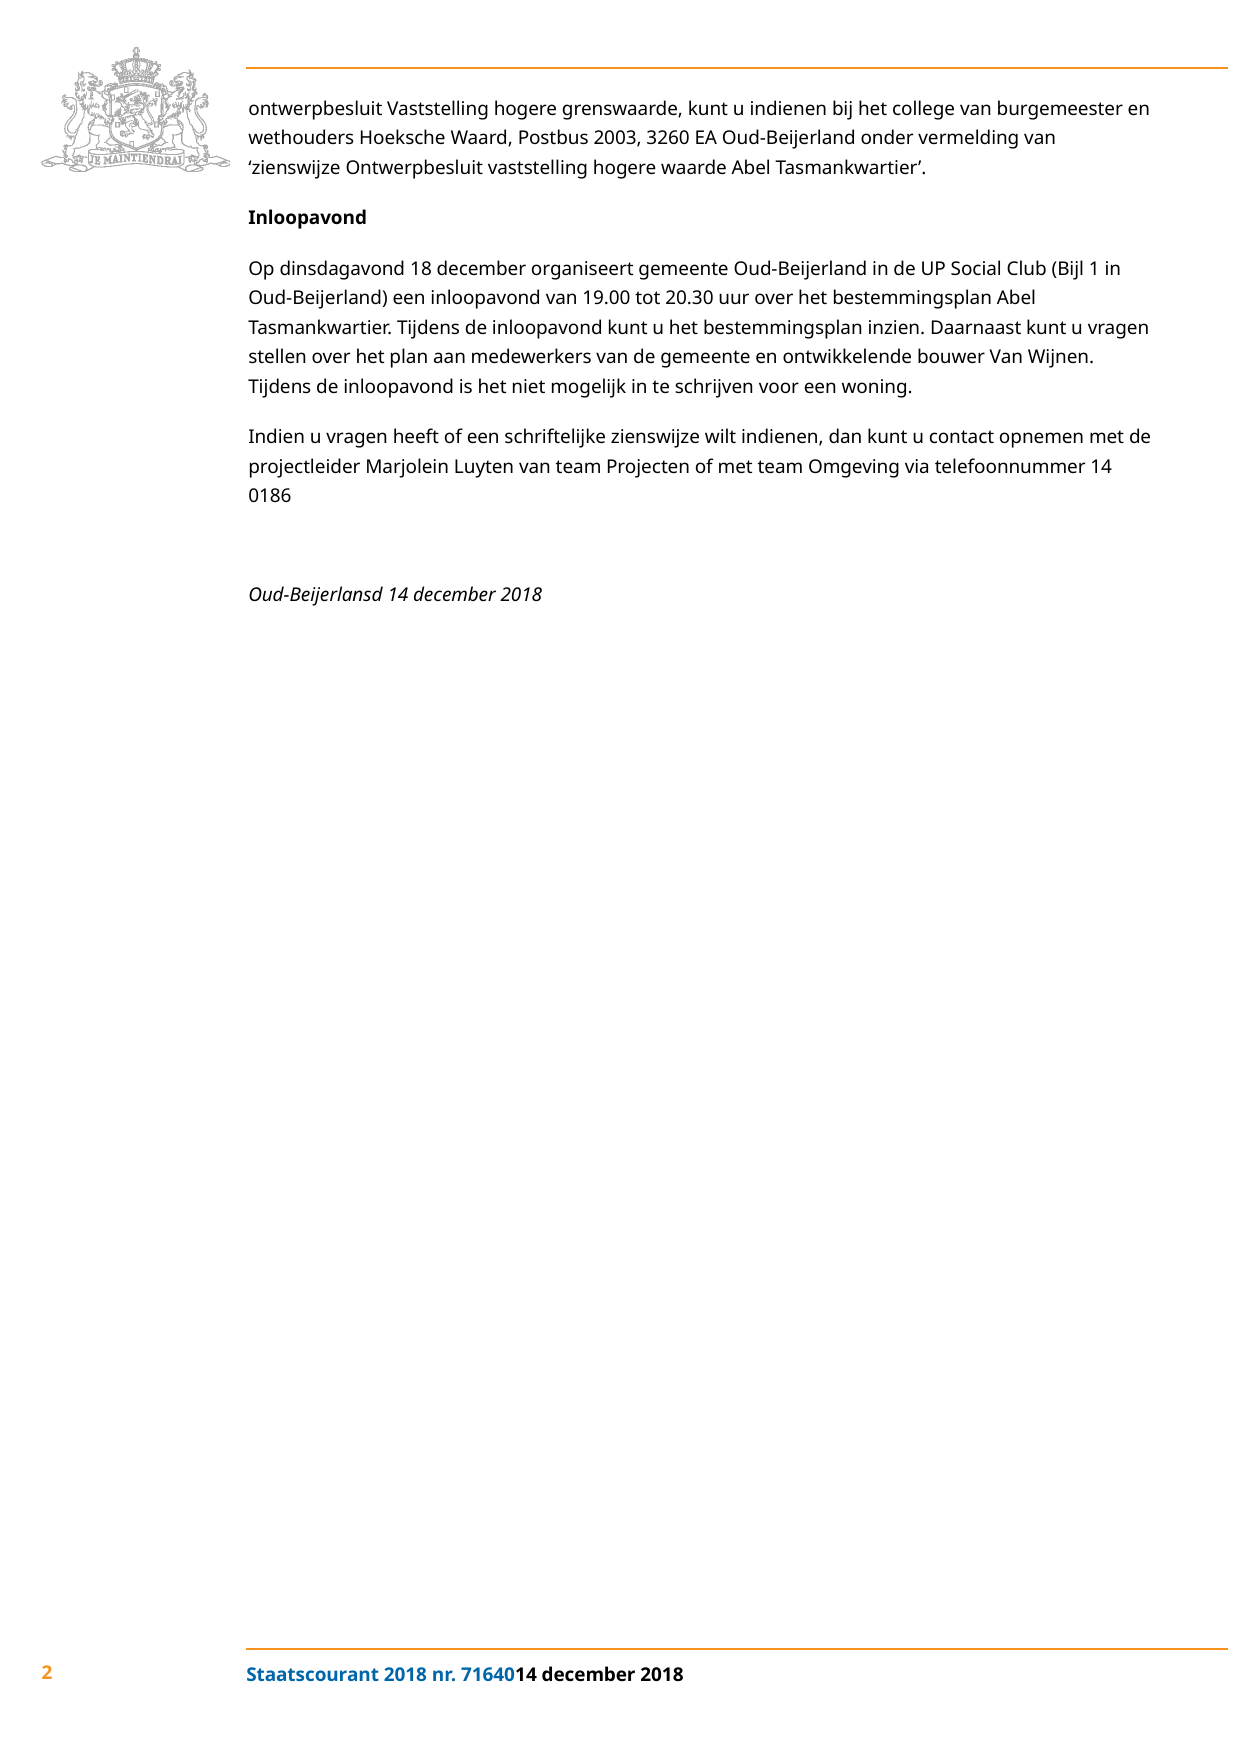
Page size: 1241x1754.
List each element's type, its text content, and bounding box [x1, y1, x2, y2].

text ontwerpbesluit Vaststelling hogere grenswaarde, kunt u indienen bij het college van burgemeester en wethouders Hoeksche Waard, Postbus 2003, 3260 EA Oud-Beijerland onder vermelding van ‘zienswijze Ontwerpbesluit vaststelling hogere waarde Abel Tasmankwartier’. [248, 95, 1152, 180]
text Indien u vragen heeft of een schriftelijke zienswijze wilt indienen, dan kunt u contact opnemen met de projectleider Marjolein Luyten van team Projecten of met team Omgeving via telefoonnummer 14 0186 [248, 423, 1152, 508]
text Op dinsdagavond 18 december organiseert gemeente Oud-Beijerland in de UP Social Club (Bijl 1 in Oud-Beijerland) een inloopavond van 19.00 tot 20.30 uur over het bestemmingsplan Abel Tasmankwartier. Tijdens de inloopavond kunt u het bestemmingsplan inzien. Daarnaast kunt u vragen stellen over het plan aan medewerkers van de gemeente en ontwikkelende bouwer Van Wijnen. Tijdens de inloopavond is het niet mogelijk in te schrijven voor een woning. [248, 255, 1152, 399]
text Inloopavond [248, 204, 1152, 230]
picture [41, 47, 231, 172]
text Oud-Beijerlansd 14 december 2018 [248, 581, 1152, 607]
